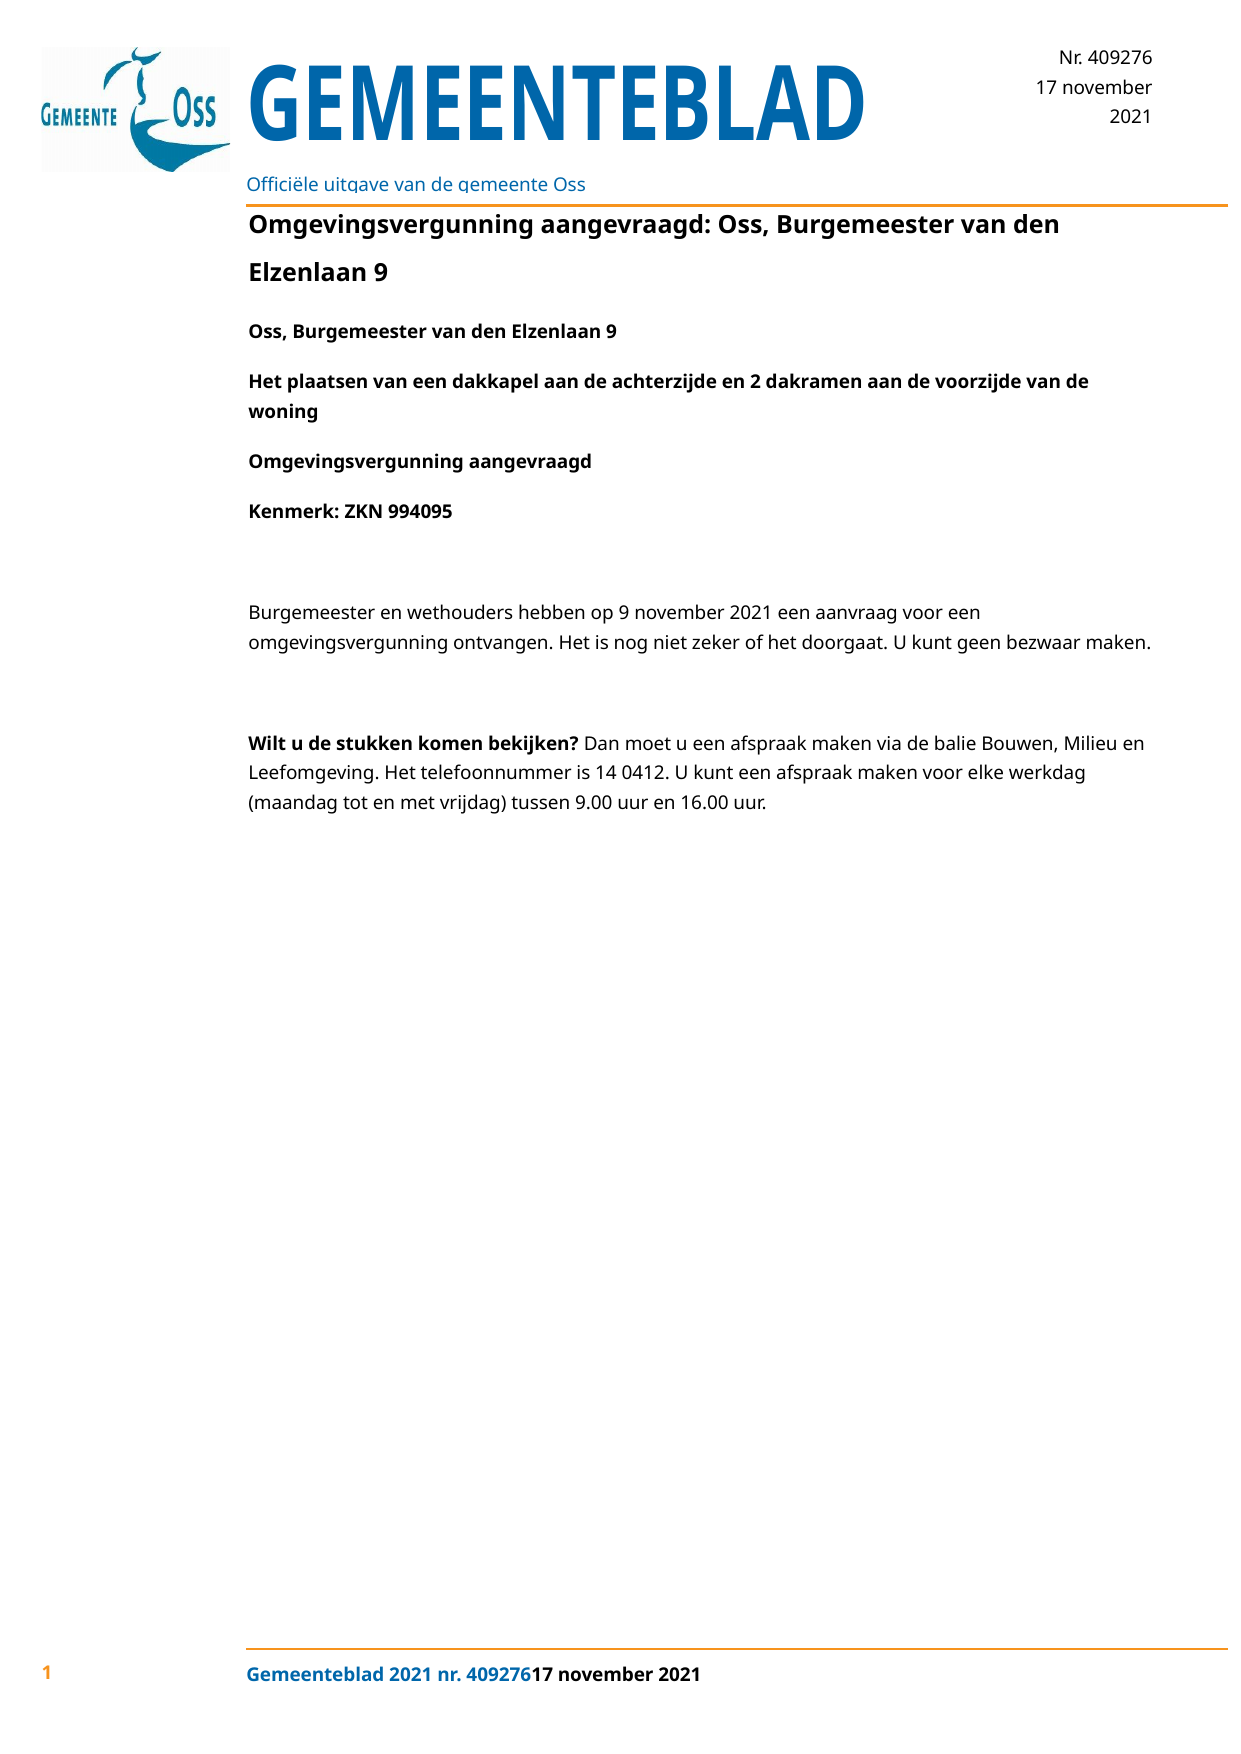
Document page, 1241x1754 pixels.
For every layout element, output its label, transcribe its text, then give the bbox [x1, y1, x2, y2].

picture [41, 47, 231, 172]
text Het plaatsen van een dakkapel aan de achterzijde en 2 dakramen aan de voorzijde van de woning [248, 368, 1152, 424]
text Kenmerk: ZKN 994095 [248, 499, 1152, 524]
text Wilt u de stukken komen bekijken? Dan moet u een afspraak maken via de balie Bouwen, Milieu en Leefomgeving. Het telefoonnummer is 14 0412. U kunt een afspraak maken voor elke werkdag (maandag tot en met vrijdag) tussen 9.00 uur en 16.00 uur. [248, 730, 1152, 815]
text Oss, Burgemeester van den Elzenlaan 9 [248, 318, 1152, 344]
text Burgemeester en wethouders hebben op 9 november 2021 een aanvraag voor een omgevingsvergunning ontvangen. Het is nog niet zeker of het doorgaat. U kunt geen bezwaar maken. [248, 599, 1152, 655]
text Omgevingsvergunning aangevraagd [248, 448, 1152, 474]
text Omgevingsvergunning aangevraagd: Oss, Burgemeester van den Elzenlaan 9 [248, 207, 1152, 288]
